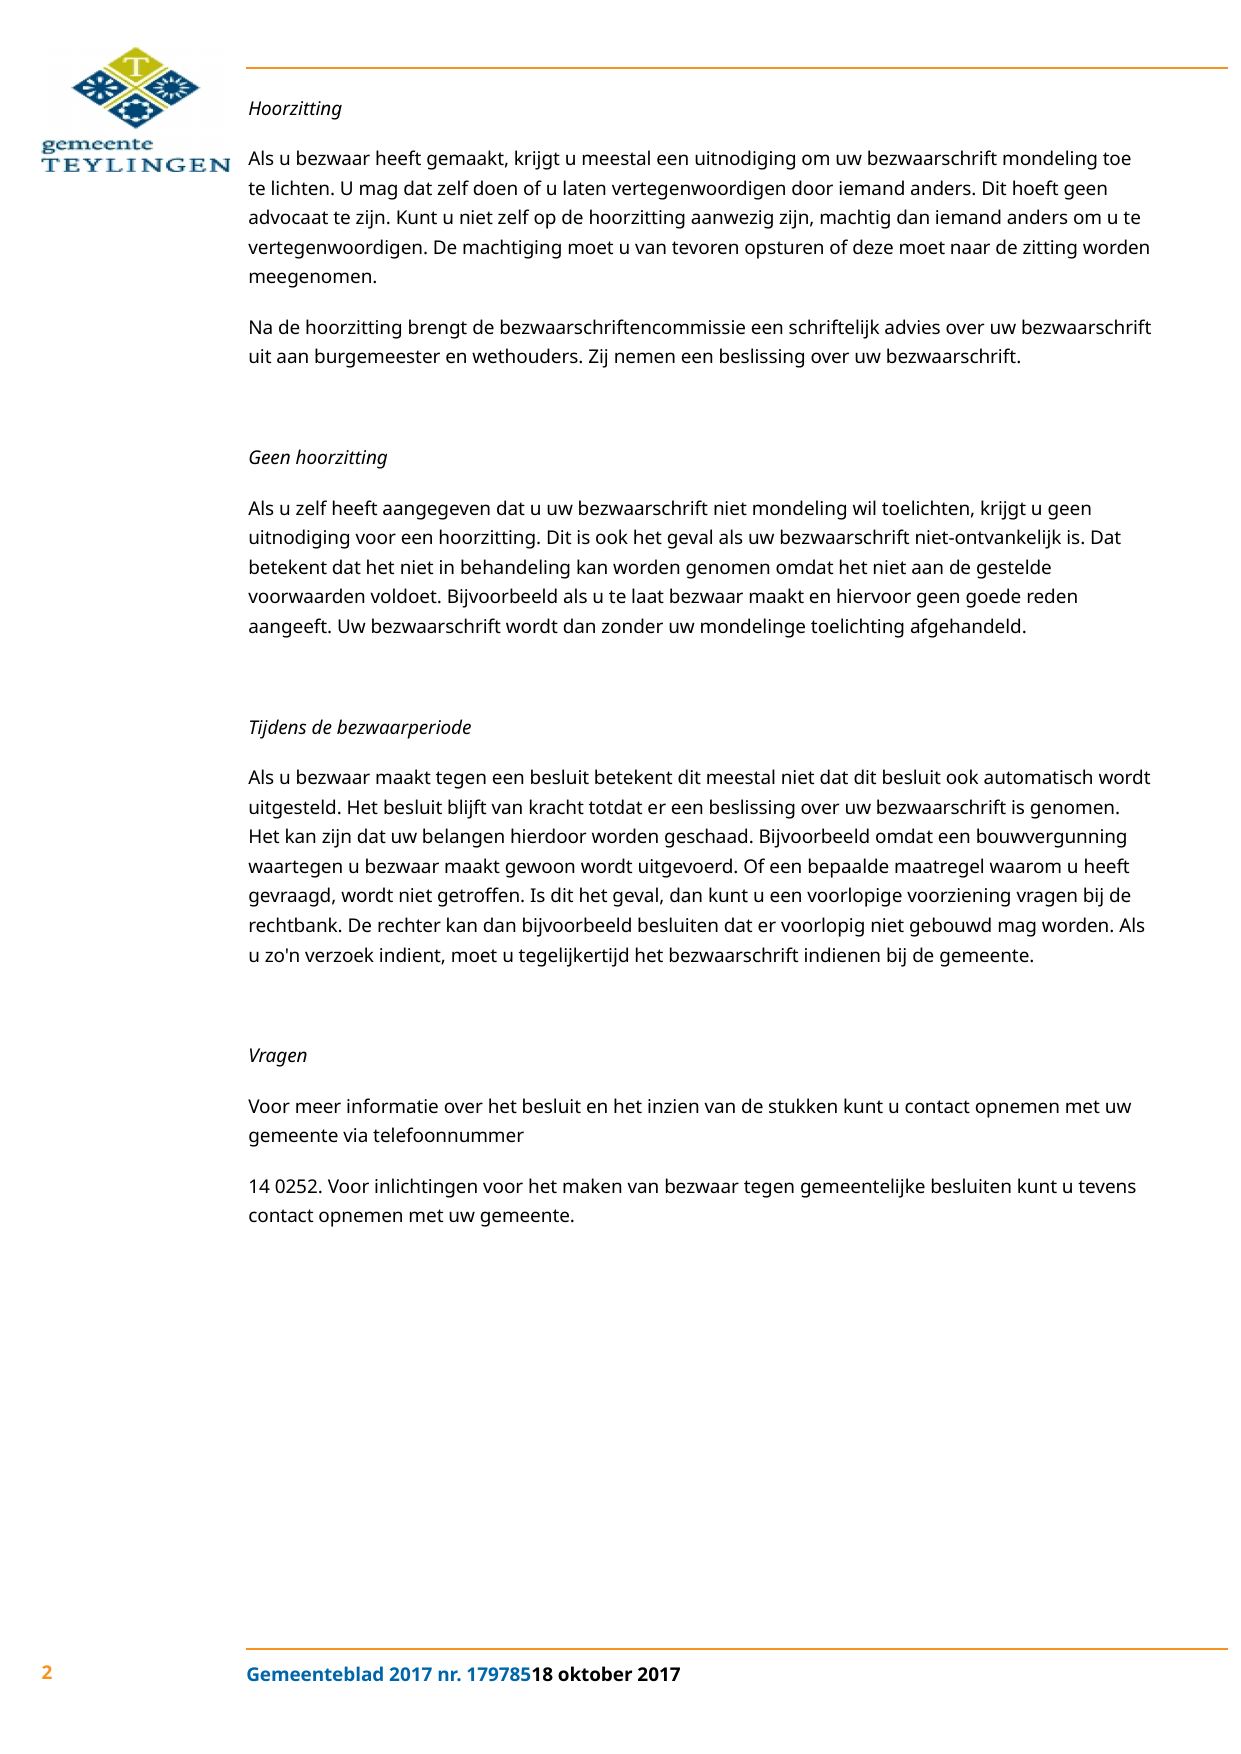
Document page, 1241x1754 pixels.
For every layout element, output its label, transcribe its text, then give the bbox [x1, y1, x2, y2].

text Als u bezwaar maakt tegen een besluit betekent dit meestal niet dat dit besluit ook automatisch wordt uitgesteld. Het besluit blijft van kracht totdat er een beslissing over uw bezwaarschrift is genomen. Het kan zijn dat uw belangen hierdoor worden geschaad. Bijvoorbeeld omdat een bouwvergunning waartegen u bezwaar maakt gewoon wordt uitgevoerd. Of een bepaalde maatregel waarom u heeft gevraagd, wordt niet getroffen. Is dit het geval, dan kunt u een voorlopige voorziening vragen bij de rechtbank. De rechter kan dan bijvoorbeeld besluiten dat er voorlopig niet gebouwd mag worden. Als u zo'n verzoek indient, moet u tegelijkertijd het bezwaarschrift indienen bij de gemeente. [248, 764, 1152, 968]
text Vragen [248, 1043, 1152, 1068]
text Tijdens de bezwaarperiode [248, 714, 1152, 740]
picture [41, 47, 231, 172]
text 14 0252. Voor inlichtingen voor het maken van bezwaar tegen gemeentelijke besluiten kunt u tevens contact opnemen met uw gemeente. [248, 1173, 1152, 1228]
text Voor meer informatie over het besluit en het inzien van de stukken kunt u contact opnemen met uw gemeente via telefoonnummer [248, 1093, 1152, 1148]
text Hoorzitting [248, 95, 1152, 121]
text Geen hoorzitting [248, 444, 1152, 470]
text Na de hoorzitting brengt de bezwaarschriftencommissie een schriftelijk advies over uw bezwaarschrift uit aan burgemeester en wethouders. Zij nemen een beslissing over uw bezwaarschrift. [248, 314, 1152, 369]
text Als u zelf heeft aangegeven dat u uw bezwaarschrift niet mondeling wil toelichten, krijgt u geen uitnodiging voor een hoorzitting. Dit is ook het geval als uw bezwaarschrift niet-ontvankelijk is. Dat betekent dat het niet in behandeling kan worden genomen omdat het niet aan de gestelde voorwaarden voldoet. Bijvoorbeeld als u te laat bezwaar maakt en hiervoor geen goede reden aangeeft. Uw bezwaarschrift wordt dan zonder uw mondelinge toelichting afgehandeld. [248, 495, 1152, 639]
text Als u bezwaar heeft gemaakt, krijgt u meestal een uitnodiging om uw bezwaarschrift mondeling toe te lichten. U mag dat zelf doen of u laten vertegenwoordigen door iemand anders. Dit hoeft geen advocaat te zijn. Kunt u niet zelf op de hoorzitting aanwezig zijn, machtig dan iemand anders om u te vertegenwoordigen. De machtiging moet u van tevoren opsturen of deze moet naar de zitting worden meegenomen. [248, 145, 1152, 289]
